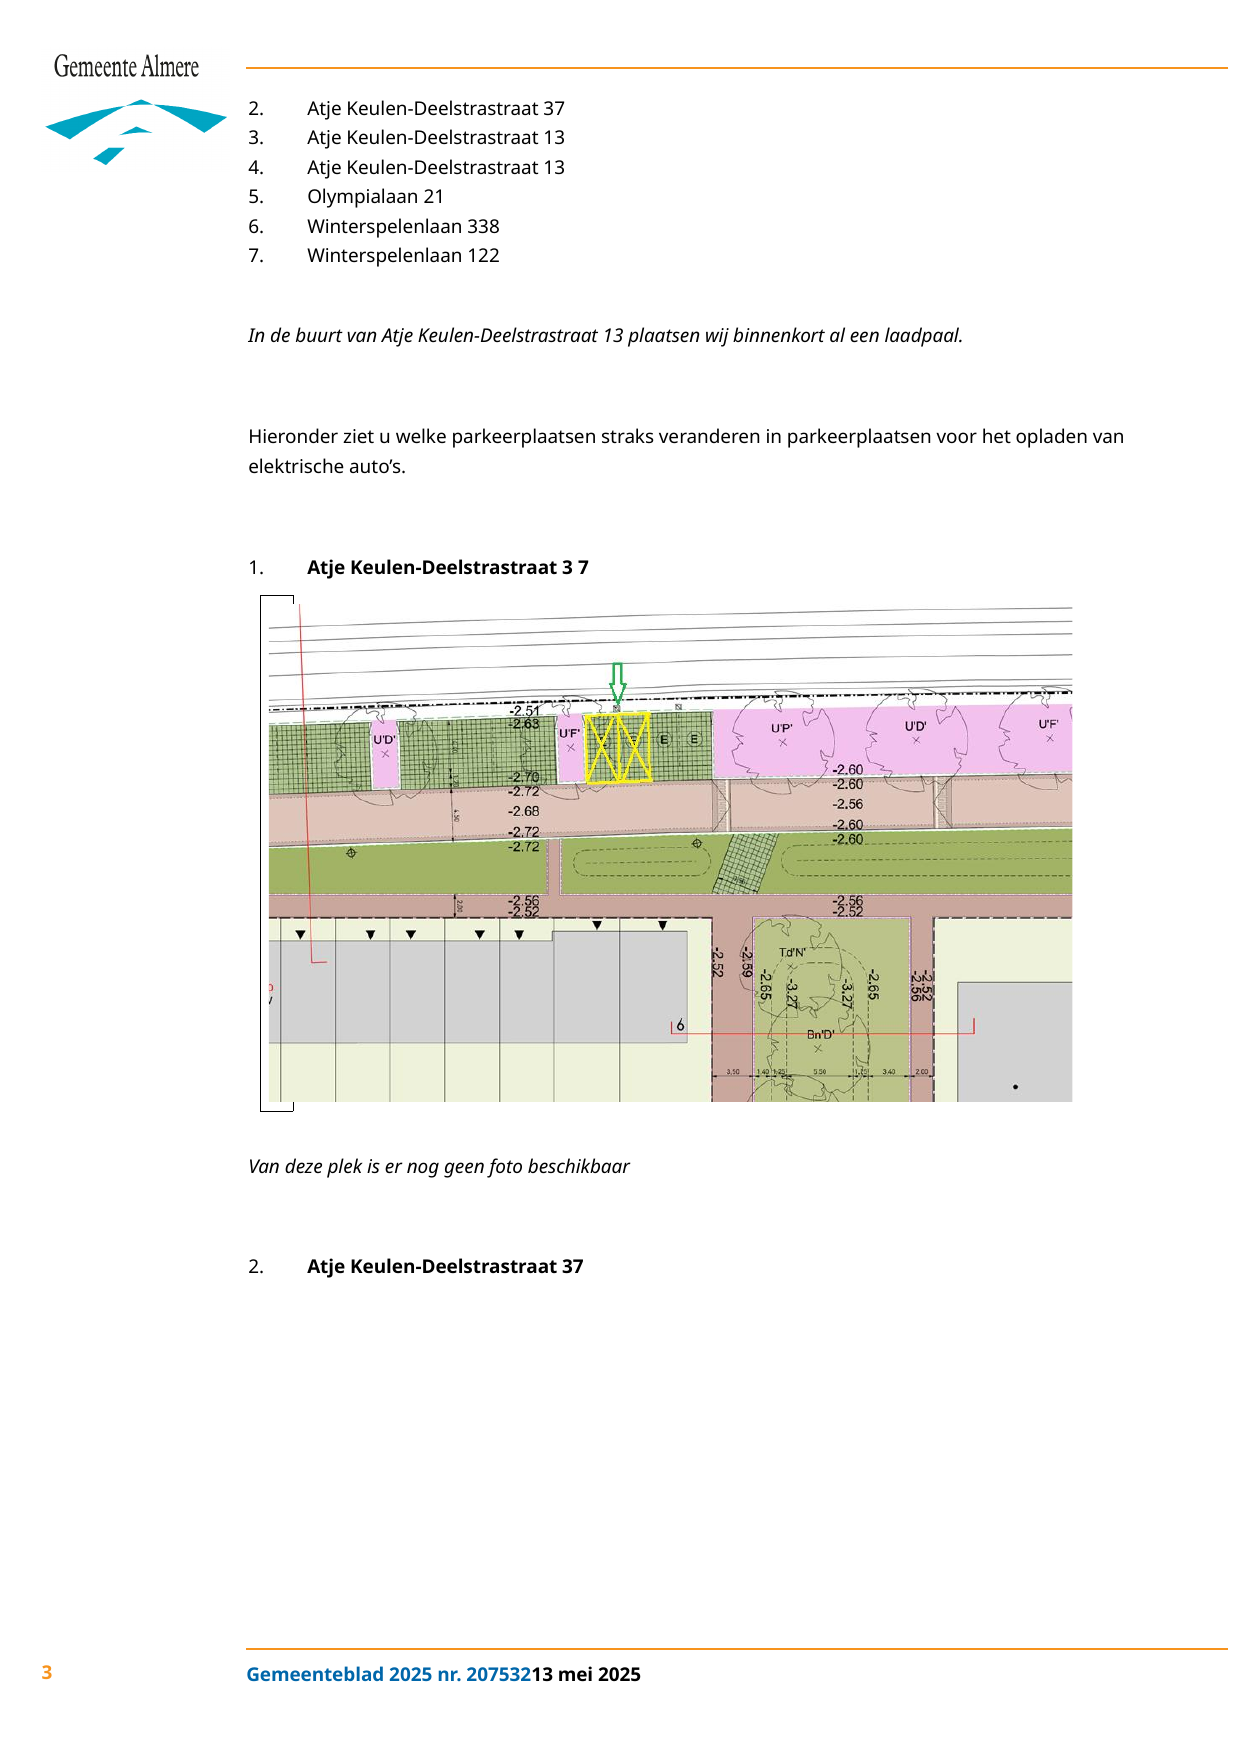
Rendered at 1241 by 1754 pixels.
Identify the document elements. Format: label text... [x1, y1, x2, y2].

picture [268, 604, 1073, 1102]
list Olympialaan 21 [248, 183, 1152, 209]
list Atje Keulen-Deelstrastraat 13 [248, 124, 1152, 150]
list Atje Keulen-Deelstrastraat 37 [248, 1254, 1152, 1279]
list Winterspelenlaan 122 [248, 243, 1152, 268]
list Atje Keulen-Deelstrastraat 37 [248, 95, 1152, 121]
text In de buurt van Atje Keulen-Deelstrastraat 13 plaatsen wij binnenkort al een laadpaal. [248, 323, 1152, 348]
list Atje Keulen-Deelstrastraat 13 [248, 154, 1152, 180]
picture [41, 47, 231, 172]
text Hieronder ziet u welke parkeerplaatsen straks veranderen in parkeerplaatsen voor het opladen van elektrische auto’s. [248, 423, 1152, 479]
text Van deze plek is er nog geen foto beschikbaar [248, 1153, 1152, 1178]
list Winterspelenlaan 338 [248, 213, 1152, 239]
list Atje Keulen-Deelstrastraat 3 7 [248, 554, 1152, 580]
